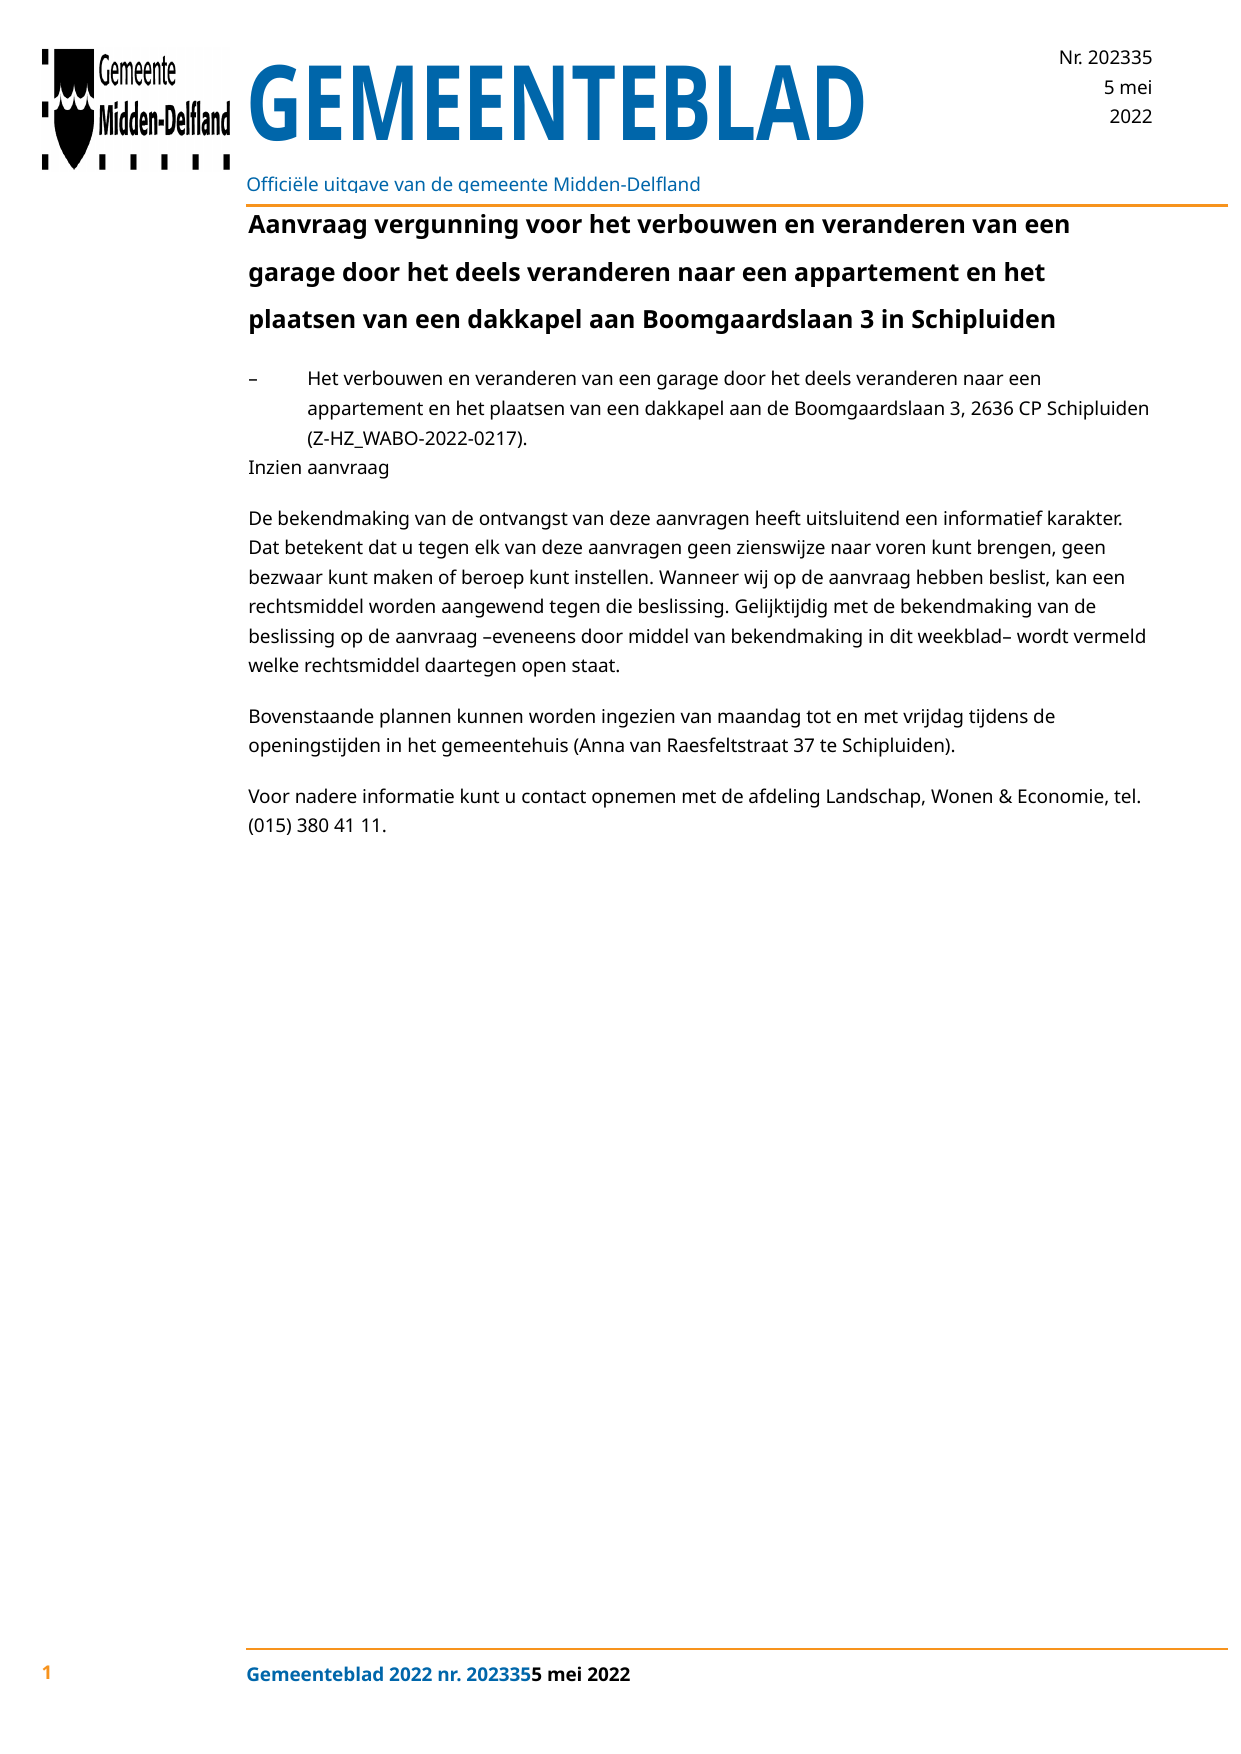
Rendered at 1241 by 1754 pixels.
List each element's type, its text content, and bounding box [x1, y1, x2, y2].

picture [41, 47, 231, 172]
text Voor nadere informatie kunt u contact opnemen met de afdeling Landschap, Wonen & Economie, tel. (015) 380 41 11. [248, 783, 1152, 838]
text De bekendmaking van de ontvangst van deze aanvragen heeft uitsluitend een informatief karakter. Dat betekent dat u tegen elk van deze aanvragen geen zienswijze naar voren kunt brengen, geen bezwaar kunt maken of beroep kunt instellen. Wanneer wij op de aanvraag hebben beslist, kan een rechtsmiddel worden aangewend tegen die beslissing. Gelijktijdig met de bekendmaking van de beslissing op de aanvraag –eveneens door middel van bekendmaking in dit weekblad– wordt vermeld welke rechtsmiddel daartegen open staat. [248, 505, 1152, 678]
list Het verbouwen en veranderen van een garage door het deels veranderen naar een appartement en het plaatsen van een dakkapel aan de Boomgaardslaan 3, 2636 CP Schipluiden (Z-HZ_WABO-2022-0217). [248, 366, 1152, 450]
text Bovenstaande plannen kunnen worden ingezien van maandag tot en met vrijdag tijdens de openingstijden in het gemeentehuis (Anna van Raesfeltstraat 37 te Schipluiden). [248, 703, 1152, 758]
text Inzien aanvraag [248, 454, 1152, 480]
text Aanvraag vergunning voor het verbouwen en veranderen van een garage door het deels veranderen naar een appartement en het plaatsen van een dakkapel aan Boomgaardslaan 3 in Schipluiden [248, 207, 1152, 336]
